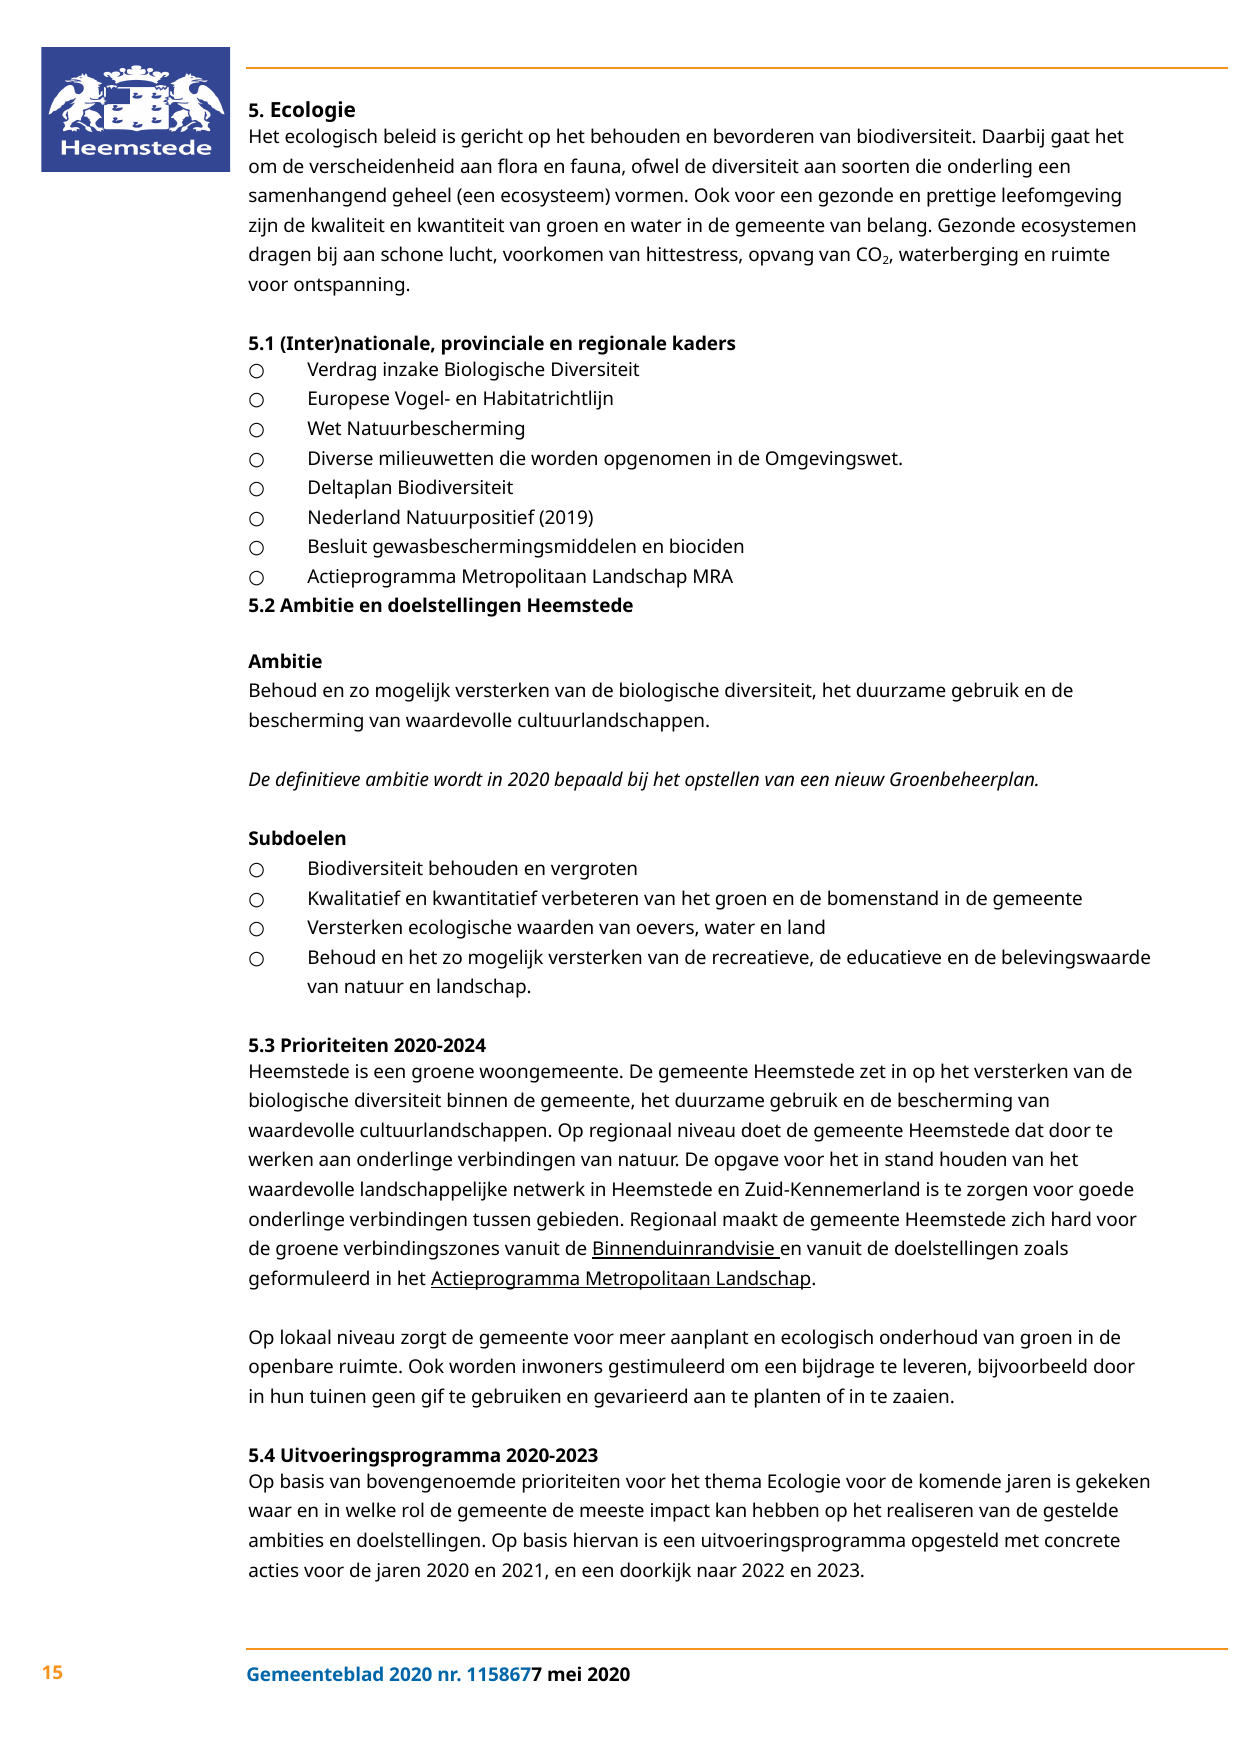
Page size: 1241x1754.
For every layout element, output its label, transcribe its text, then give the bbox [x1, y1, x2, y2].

list Deltaplan Biodiversiteit [248, 474, 1152, 500]
text Op basis van bovengenoemde prioriteiten voor het thema Ecologie voor de komende jaren is gekeken waar en in welke rol de gemeente de meeste impact kan hebben op het realiseren van de gestelde ambities en doelstellingen. Op basis hiervan is een uitvoeringsprogramma opgesteld met concrete acties voor de jaren 2020 en 2021, en een doorkijk naar 2022 en 2023. [248, 1468, 1152, 1583]
list Europese Vogel- en Habitatrichtlijn [248, 386, 1152, 411]
text Op lokaal niveau zorgt de gemeente voor meer aanplant en ecologisch onderhoud van groen in de openbare ruimte. Ook worden inwoners gestimuleerd om een bijdrage te leveren, bijvoorbeeld door in hun tuinen geen gif te gebruiken en gevarieerd aan te planten of in te zaaien. [248, 1324, 1152, 1409]
text 5.4 Uitvoeringsprogramma 2020-2023 [248, 1442, 1152, 1468]
list Diverse milieuwetten die worden opgenomen in de Omgevingswet. [248, 445, 1152, 471]
list Wet Natuurbescherming [248, 415, 1152, 441]
list Actieprogramma Metropolitaan Landschap MRA [248, 563, 1152, 589]
table_header Ambitie Behoud en zo mogelijk versterken van de biologische diversiteit, het duurzame gebruik en de bescherming van waardevolle cultuurlandschappen. De definitieve ambitie wordt in 2020 bepaald bij het opstellen van een nieuw Groenbeheerplan. Subdoelen Biodiversiteit behouden en vergroten Kwalitatief en kwantitatief verbeteren van het groen en de bomenstand in de gemeente Versterken ecologische waarden van oevers, water en land Behoud en het zo mogelijk versterken van de recreatieve, de educatieve en de belevingswaarde van natuur en landschap. [248, 648, 1152, 999]
text 5. Ecologie [248, 95, 1152, 123]
text Het ecologisch beleid is gericht op het behouden en bevorderen van biodiversiteit. Daarbij gaat het om de verscheidenheid aan flora en fauna, ofwel de diversiteit aan soorten die onderling een samenhangend geheel (een ecosysteem) vormen. Ook voor een gezonde en prettige leefomgeving zijn de kwaliteit en kwantiteit van groen en water in de gemeente van belang. Gezonde ecosystemen dragen bij aan schone lucht, voorkomen van hittestress, opvang van CO2, waterberging en ruimte voor ontspanning. [248, 123, 1152, 297]
list Verdrag inzake Biologische Diversiteit [248, 356, 1152, 382]
text Heemstede is een groene woongemeente. De gemeente Heemstede zet in op het versterken van de biologische diversiteit binnen de gemeente, het duurzame gebruik en de bescherming van waardevolle cultuurlandschappen. Op regionaal niveau doet de gemeente Heemstede dat door te werken aan onderlinge verbindingen van natuur. De opgave voor het in stand houden van het waardevolle landschappelijke netwerk in Heemstede en Zuid-Kennemerland is te zorgen voor goede onderlinge verbindingen tussen gebieden. Regionaal maakt de gemeente Heemstede zich hard voor de groene verbindingszones vanuit de Binnenduinrandvisie en vanuit de doelstellingen zoals geformuleerd in het Actieprogramma Metropolitaan Landschap. [248, 1058, 1152, 1291]
text 5.1 (Inter)nationale, provinciale en regionale kaders [248, 330, 1152, 356]
list Nederland Natuurpositief (2019) [248, 504, 1152, 530]
text 5.2 Ambitie en doelstellingen Heemstede [248, 593, 1152, 618]
picture [41, 47, 231, 172]
text 5.3 Prioriteiten 2020-2024 [248, 1032, 1152, 1058]
list Besluit gewasbeschermingsmiddelen en biociden [248, 533, 1152, 559]
